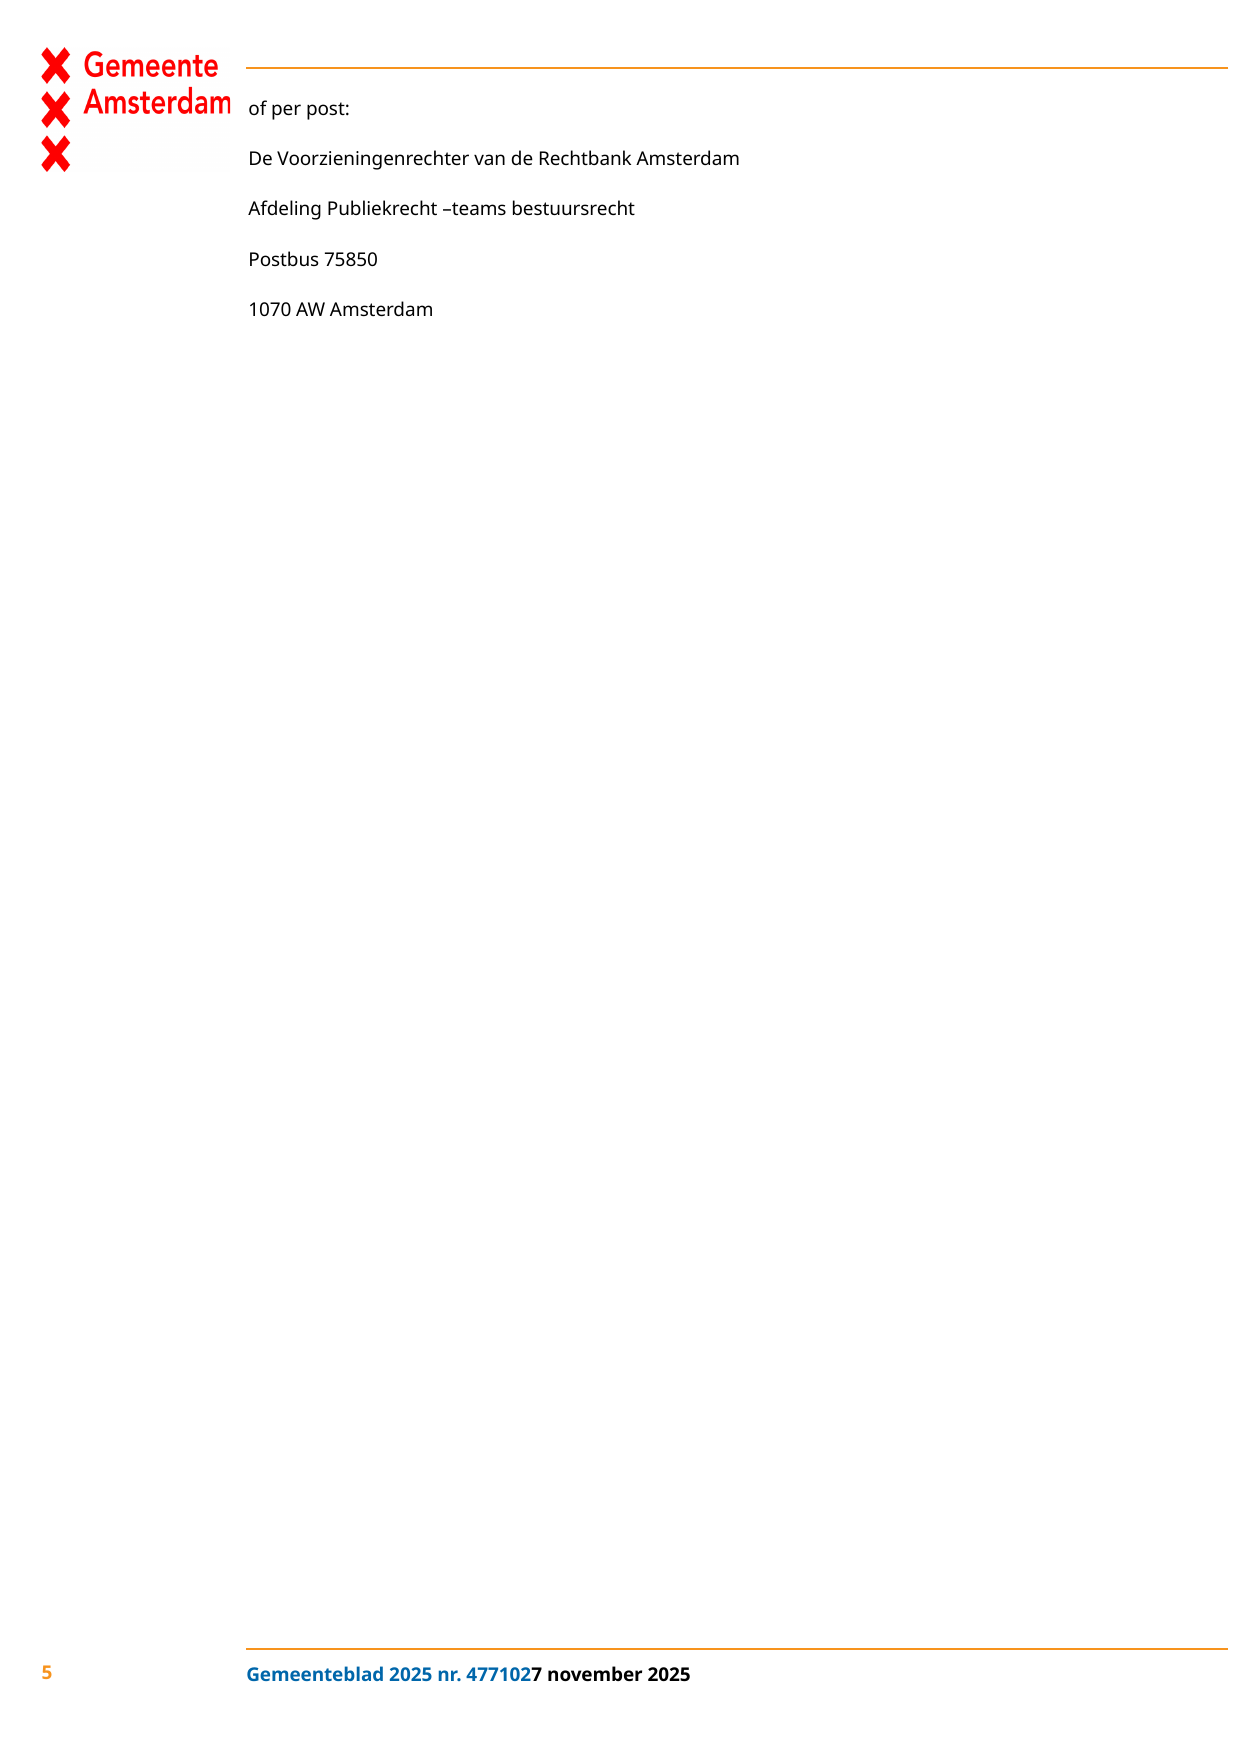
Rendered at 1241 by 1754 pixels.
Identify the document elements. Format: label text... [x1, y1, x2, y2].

text of per post: [248, 95, 1152, 121]
text Postbus 75850 [248, 246, 1152, 272]
text De Voorzieningenrechter van de Rechtbank Amsterdam [248, 145, 1152, 171]
text 1070 AW Amsterdam [248, 296, 1152, 322]
text Afdeling Publiekrecht –teams bestuursrecht [248, 196, 1152, 221]
picture [41, 47, 231, 172]
